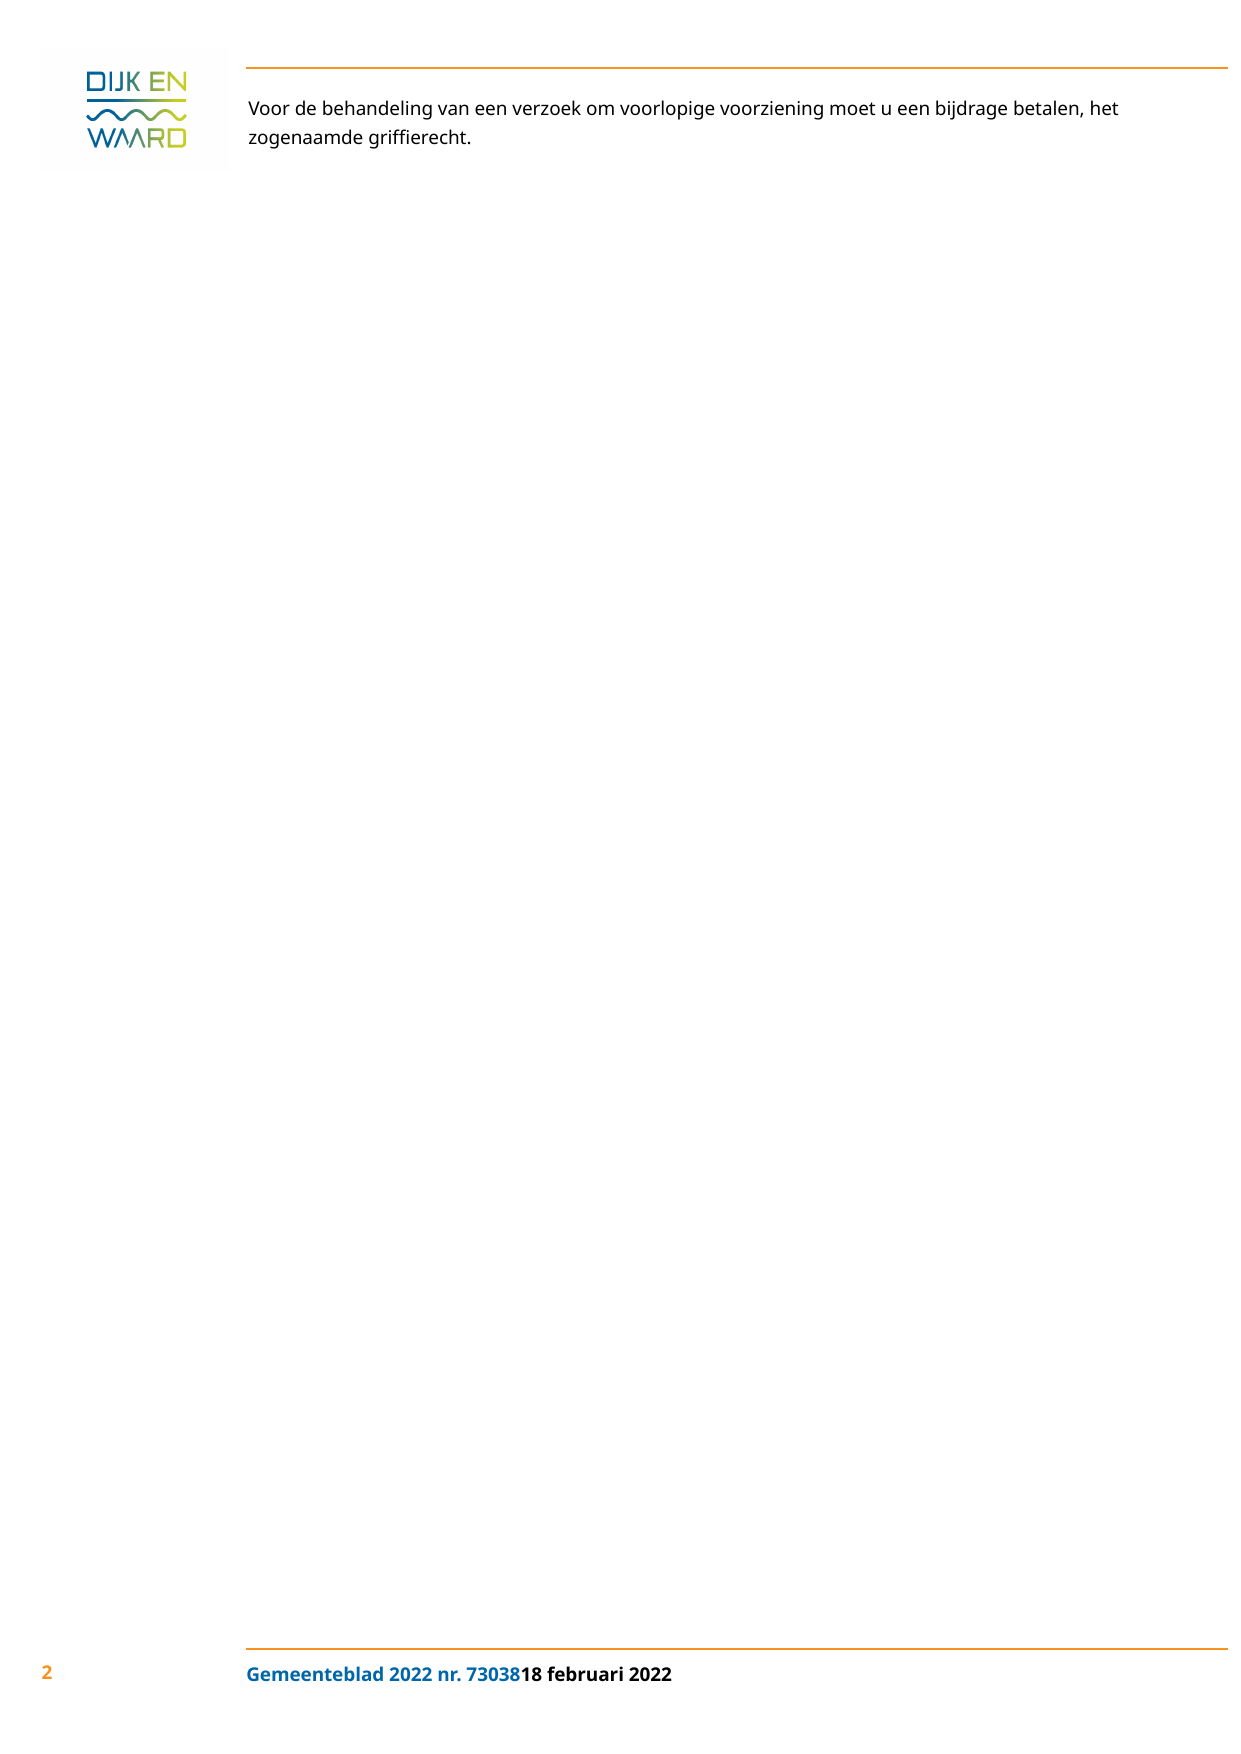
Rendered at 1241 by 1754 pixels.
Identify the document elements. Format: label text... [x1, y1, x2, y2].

picture [41, 47, 231, 172]
text Voor de behandeling van een verzoek om voorlopige voorziening moet u een bijdrage betalen, het zogenaamde griffierecht. [248, 95, 1152, 150]
